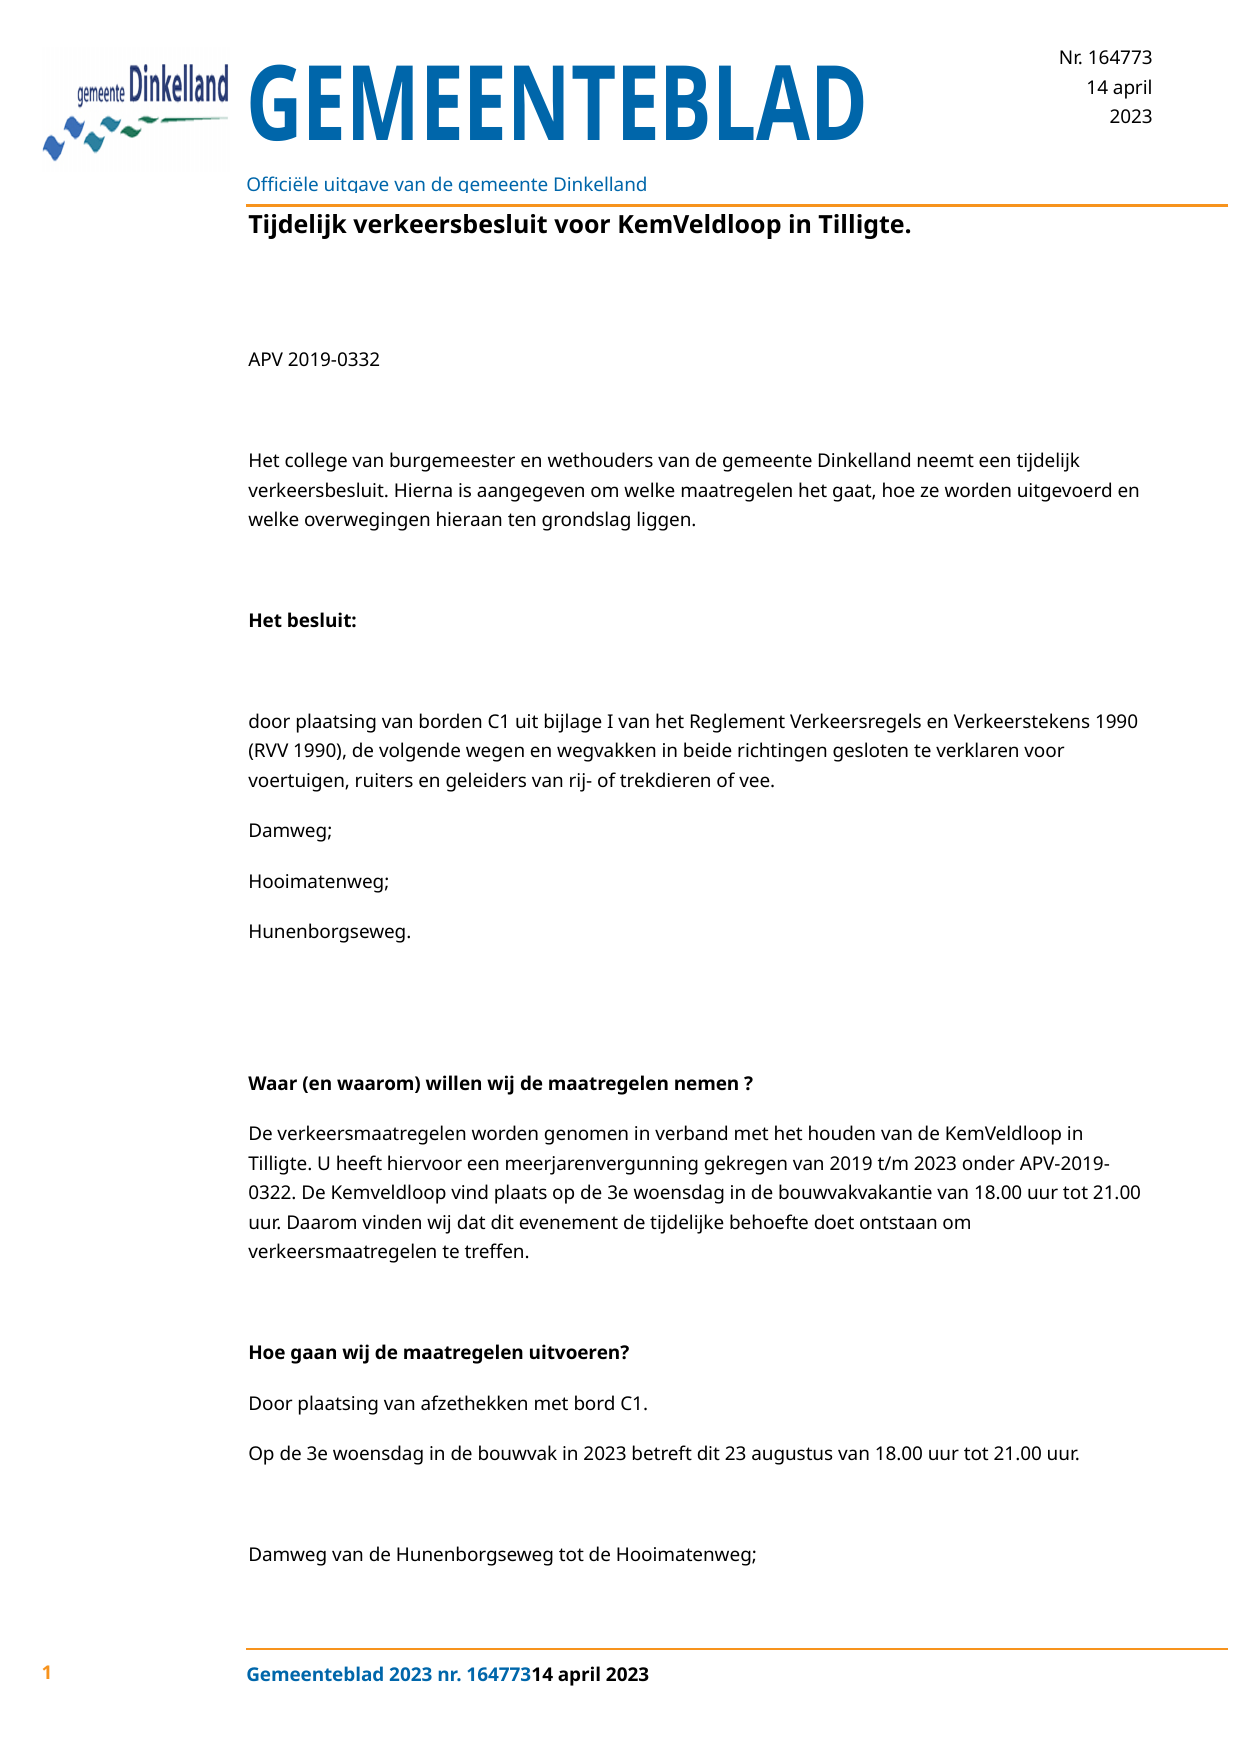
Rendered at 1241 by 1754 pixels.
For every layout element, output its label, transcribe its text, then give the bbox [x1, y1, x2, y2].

text Hooimatenweg; [248, 868, 1152, 894]
text APV 2019-0332 [248, 346, 1152, 372]
text Op de 3e woensdag in de bouwvak in 2023 betreft dit 23 augustus van 18.00 uur tot 21.00 uur. [248, 1440, 1152, 1466]
text De verkeersmaatregelen worden genomen in verband met het houden van de KemVeldloop in Tilligte. U heeft hiervoor een meerjarenvergunning gekregen van 2019 t/m 2023 onder APV-2019-0322. De Kemveldloop vind plaats op de 3e woensdag in de bouwvakvakantie van 18.00 uur tot 21.00 uur. Daarom vinden wij dat dit evenement de tijdelijke behoefte doet ontstaan om verkeersmaatregelen te treffen. [248, 1120, 1152, 1264]
text Waar (en waarom) willen wij de maatregelen nemen ? [248, 1070, 1152, 1096]
text Het college van burgemeester en wethouders van de gemeente Dinkelland neemt een tijdelijk verkeersbesluit. Hierna is aangegeven om welke maatregelen het gaat, hoe ze worden uitgevoerd en welke overwegingen hieraan ten grondslag liggen. [248, 447, 1152, 532]
text Door plaatsing van afzethekken met bord C1. [248, 1390, 1152, 1416]
text Hoe gaan wij de maatregelen uitvoeren? [248, 1339, 1152, 1365]
text Damweg van de Hunenborgseweg tot de Hooimatenweg; [248, 1541, 1152, 1567]
text Het besluit: [248, 607, 1152, 633]
text Tijdelijk verkeersbesluit voor KemVeldloop in Tilligte. [248, 207, 1152, 241]
text door plaatsing van borden C1 uit bijlage I van het Reglement Verkeersregels en Verkeerstekens 1990 (RVV 1990), de volgende wegen en wegvakken in beide richtingen gesloten te verklaren voor voertuigen, ruiters en geleiders van rij- of trekdieren of vee. [248, 708, 1152, 793]
text Hunenborgseweg. [248, 918, 1152, 944]
text Damweg; [248, 818, 1152, 843]
picture [41, 47, 231, 172]
